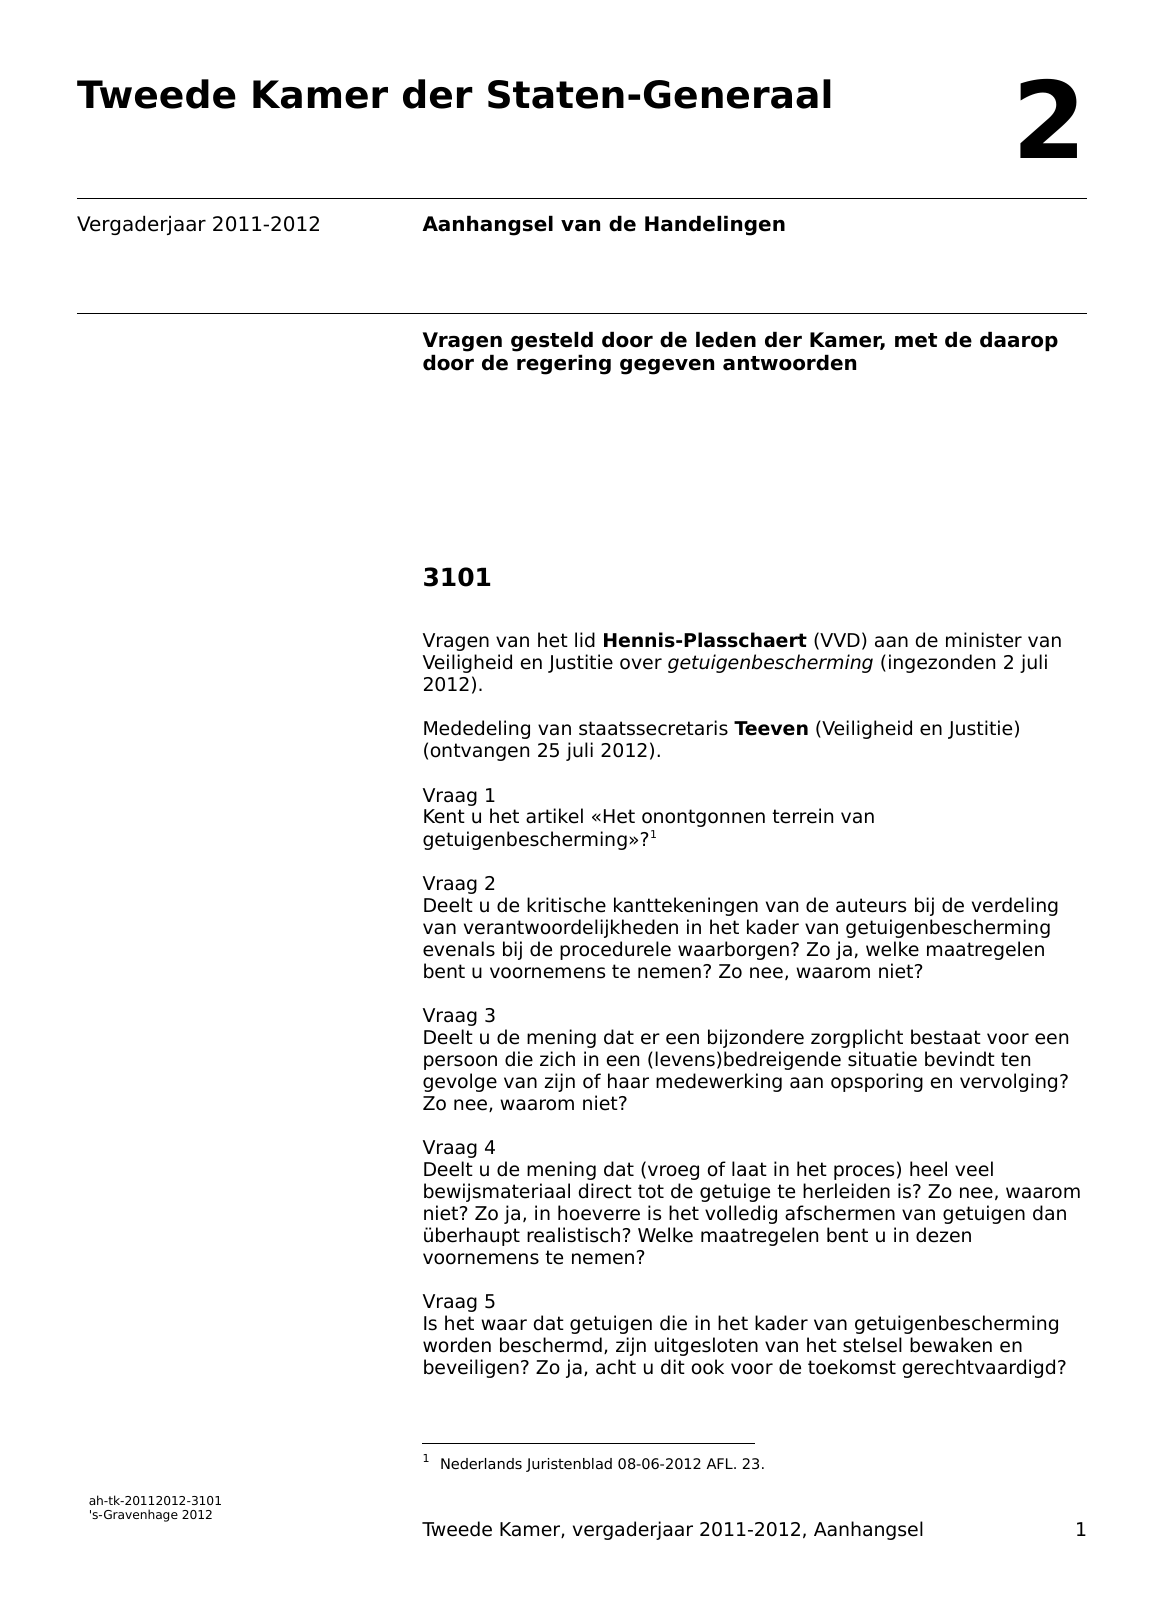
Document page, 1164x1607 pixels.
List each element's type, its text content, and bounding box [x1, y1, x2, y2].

text ah-tk-20112012-3101 [88, 1494, 323, 1508]
table_cell [77, 314, 422, 375]
table_header 2 [886, 59, 1087, 198]
text Deelt u de mening dat er een bijzondere zorgplicht bestaat voor een persoon die zich in een (levens)bedreigende situatie bevindt ten gevolge van zijn of haar medewerking aan opsporing en vervolging? Zo nee, waarom niet? [422, 1027, 1087, 1114]
text Is het waar dat getuigen die in het kader van getuigenbescherming worden beschermd, zijn uitgesloten van het stelsel bewaken en beveiligen? Zo ja, acht u dit ook voor de toekomst gerechtvaardigd? [422, 1313, 1087, 1379]
table_cell Aanhangsel van de Handelingen [422, 199, 1087, 313]
text Deelt u de mening dat (vroeg of laat in het proces) heel veel bewijsmateriaal direct tot de getuige te herleiden is? Zo nee, waarom niet? Zo ja, in hoeverre is het volledig afschermen van getuigen dan überhaupt realistisch? Welke maatregelen bent u in dezen voornemens te nemen? [422, 1159, 1087, 1269]
text Vraag 2 [422, 873, 1087, 894]
text Vraag 1 [422, 784, 1087, 806]
text Vragen van het lid Hennis-Plasschaert (VVD) aan de minister van Veiligheid en Justitie over getuigenbescherming (ingezonden 2 juli 2012). [422, 630, 1087, 696]
text Kent u het artikel «Het onontgonnen terrein van getuigenbescherming»? [422, 806, 1087, 850]
text 3101 [422, 563, 1087, 592]
table_cell Vergaderjaar 2011-2012 [77, 199, 422, 313]
table_header Tweede Kamer der Staten-Generaal [77, 59, 886, 198]
text Mededeling van staatssecretaris Teeven (Veiligheid en Justitie) (ontvangen 25 juli 2012). [422, 718, 1087, 762]
text Vraag 3 [422, 1005, 1087, 1027]
text Vraag 4 [422, 1137, 1087, 1159]
text Deelt u de kritische kanttekeningen van de auteurs bij de verdeling van verantwoordelijkheden in het kader van getuigenbescherming evenals bij de procedurele waarborgen? Zo ja, welke maatregelen bent u voornemens te nemen? Zo nee, waarom niet? [422, 894, 1087, 982]
text Nederlands Juristenblad 08-06-2012 AFL. 23. [422, 1452, 1087, 1474]
text 's-Gravenhage 2012 [88, 1508, 323, 1522]
table_cell Vragen gesteld door de leden der Kamer, met de daarop door de regering gegeven antwoorden [422, 314, 1087, 375]
text Vraag 5 [422, 1291, 1087, 1313]
